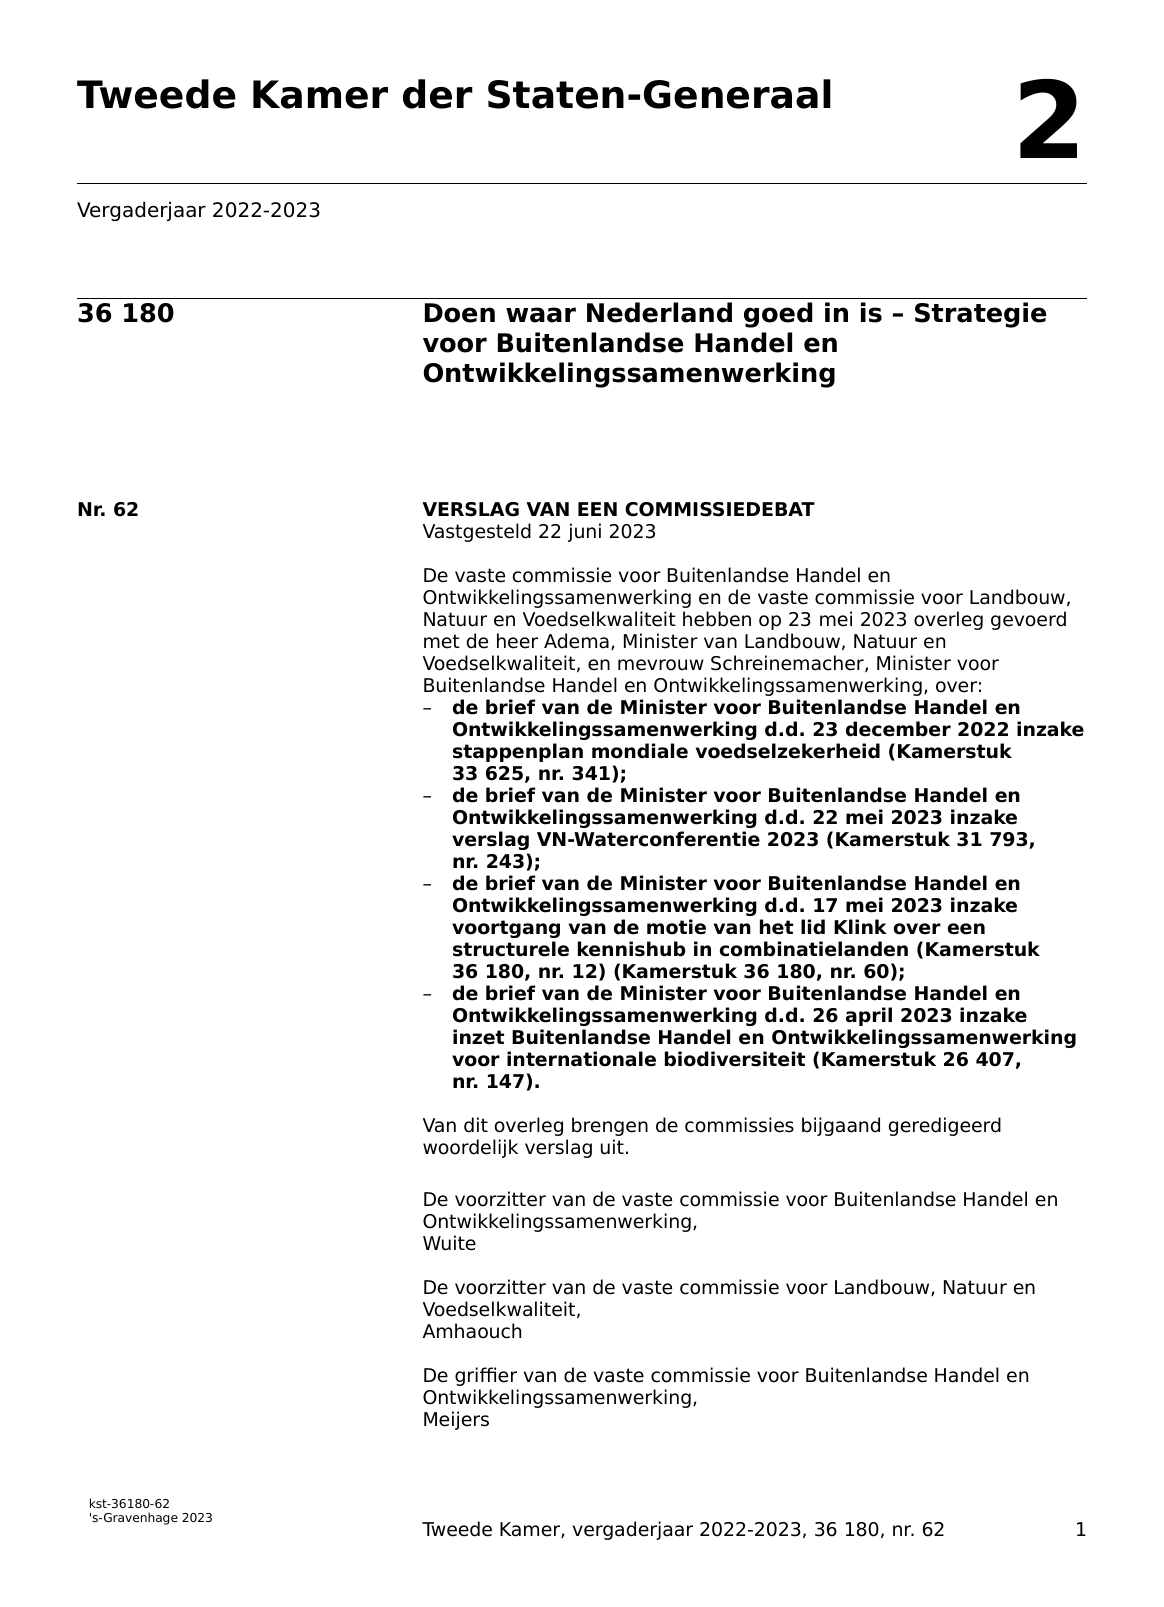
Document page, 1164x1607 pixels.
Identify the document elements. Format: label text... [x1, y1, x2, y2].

text – de brief van de Minister voor Buitenlandse Handel en Ontwikkelingssamenwerking d.d. 23 december 2022 inzake stappenplan mondiale voedselzekerheid (Kamerstuk 33 625, nr. 341); [422, 697, 1087, 785]
text – de brief van de Minister voor Buitenlandse Handel en Ontwikkelingssamenwerking d.d. 26 april 2023 inzake inzet Buitenlandse Handel en Ontwikkelingssamenwerking voor internationale biodiversiteit (Kamerstuk 26 407, nr. 147). [422, 983, 1087, 1093]
text De vaste commissie voor Buitenlandse Handel en Ontwikkelingssamenwerking en de vaste commissie voor Landbouw, Natuur en Voedselkwaliteit hebben op 23 mei 2023 overleg gevoerd met de heer Adema, Minister van Landbouw, Natuur en Voedselkwaliteit, en mevrouw Schreinemacher, Minister voor Buitenlandse Handel en Ontwikkelingssamenwerking, over: [422, 565, 1087, 697]
text Vastgesteld 22 juni 2023 [422, 521, 1087, 543]
table_header Tweede Kamer der Staten-Generaal [77, 59, 886, 183]
text De griffier van de vaste commissie voor Buitenlandse Handel en Ontwikkelingssamenwerking, Meijers [422, 1365, 1087, 1431]
text kst-36180-62 [88, 1497, 323, 1511]
text De voorzitter van de vaste commissie voor Landbouw, Natuur en Voedselkwaliteit, Amhaouch [422, 1277, 1087, 1343]
text – de brief van de Minister voor Buitenlandse Handel en Ontwikkelingssamenwerking d.d. 17 mei 2023 inzake voortgang van de motie van het lid Klink over een structurele kennishub in combinatielanden (Kamerstuk 36 180, nr. 12) (Kamerstuk 36 180, nr. 60); [422, 873, 1087, 983]
text – de brief van de Minister voor Buitenlandse Handel en Ontwikkelingssamenwerking d.d. 22 mei 2023 inzake verslag VN-Waterconferentie 2023 (Kamerstuk 31 793, nr. 243); [422, 785, 1087, 873]
text De voorzitter van de vaste commissie voor Buitenlandse Handel en Ontwikkelingssamenwerking, Wuite [422, 1189, 1087, 1255]
subtitle 36 180 Doen waar Nederland goed in is – Strategie voor Buitenlandse Handel en Ontwikkelingssamenwerking [77, 299, 1087, 388]
table_cell Vergaderjaar 2022-2023 [77, 184, 1087, 298]
subtitle Nr. 62 VERSLAG VAN EEN COMMISSIEDEBAT [77, 499, 1087, 521]
text 's-Gravenhage 2023 [88, 1511, 323, 1525]
table_header 2 [886, 59, 1087, 183]
text Van dit overleg brengen de commissies bijgaand geredigeerd woordelijk verslag uit. [422, 1115, 1087, 1159]
